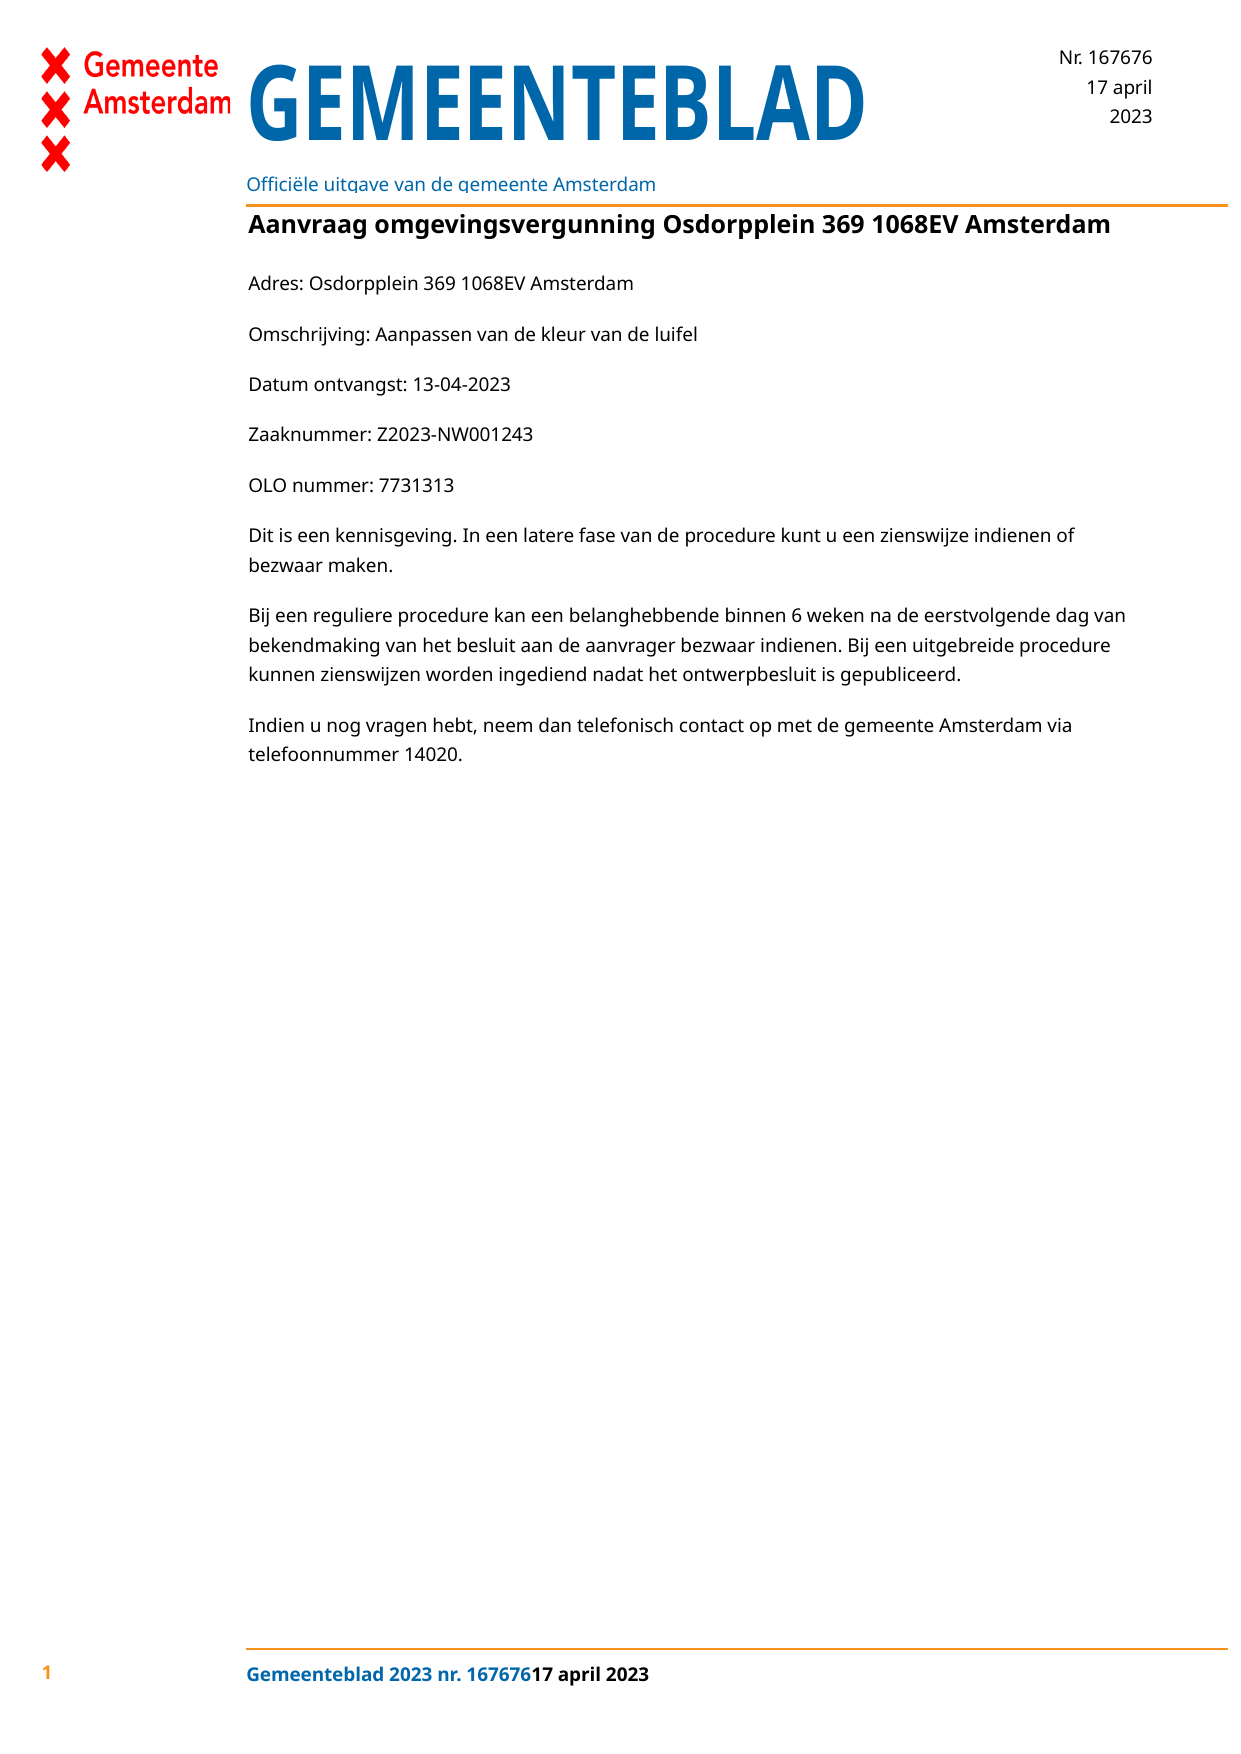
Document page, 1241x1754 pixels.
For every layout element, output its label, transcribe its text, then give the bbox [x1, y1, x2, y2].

text Bij een reguliere procedure kan een belanghebbende binnen 6 weken na de eerstvolgende dag van bekendmaking van het besluit aan de aanvrager bezwaar indienen. Bij een uitgebreide procedure kunnen zienswijzen worden ingediend nadat het ontwerpbesluit is gepubliceerd. [248, 602, 1152, 687]
picture [41, 47, 231, 172]
text Omschrijving: Aanpassen van de kleur van de luifel [248, 321, 1152, 346]
text Indien u nog vragen hebt, neem dan telefonisch contact op met de gemeente Amsterdam via telefoonnummer 14020. [248, 712, 1152, 767]
text Zaaknummer: Z2023-NW001243 [248, 422, 1152, 447]
text Aanvraag omgevingsvergunning Osdorpplein 369 1068EV Amsterdam [248, 207, 1152, 241]
text Adres: Osdorpplein 369 1068EV Amsterdam [248, 270, 1152, 296]
text Dit is een kennisgeving. In een latere fase van de procedure kunt u een zienswijze indienen of bezwaar maken. [248, 522, 1152, 578]
text OLO nummer: 7731313 [248, 472, 1152, 498]
text Datum ontvangst: 13-04-2023 [248, 371, 1152, 397]
